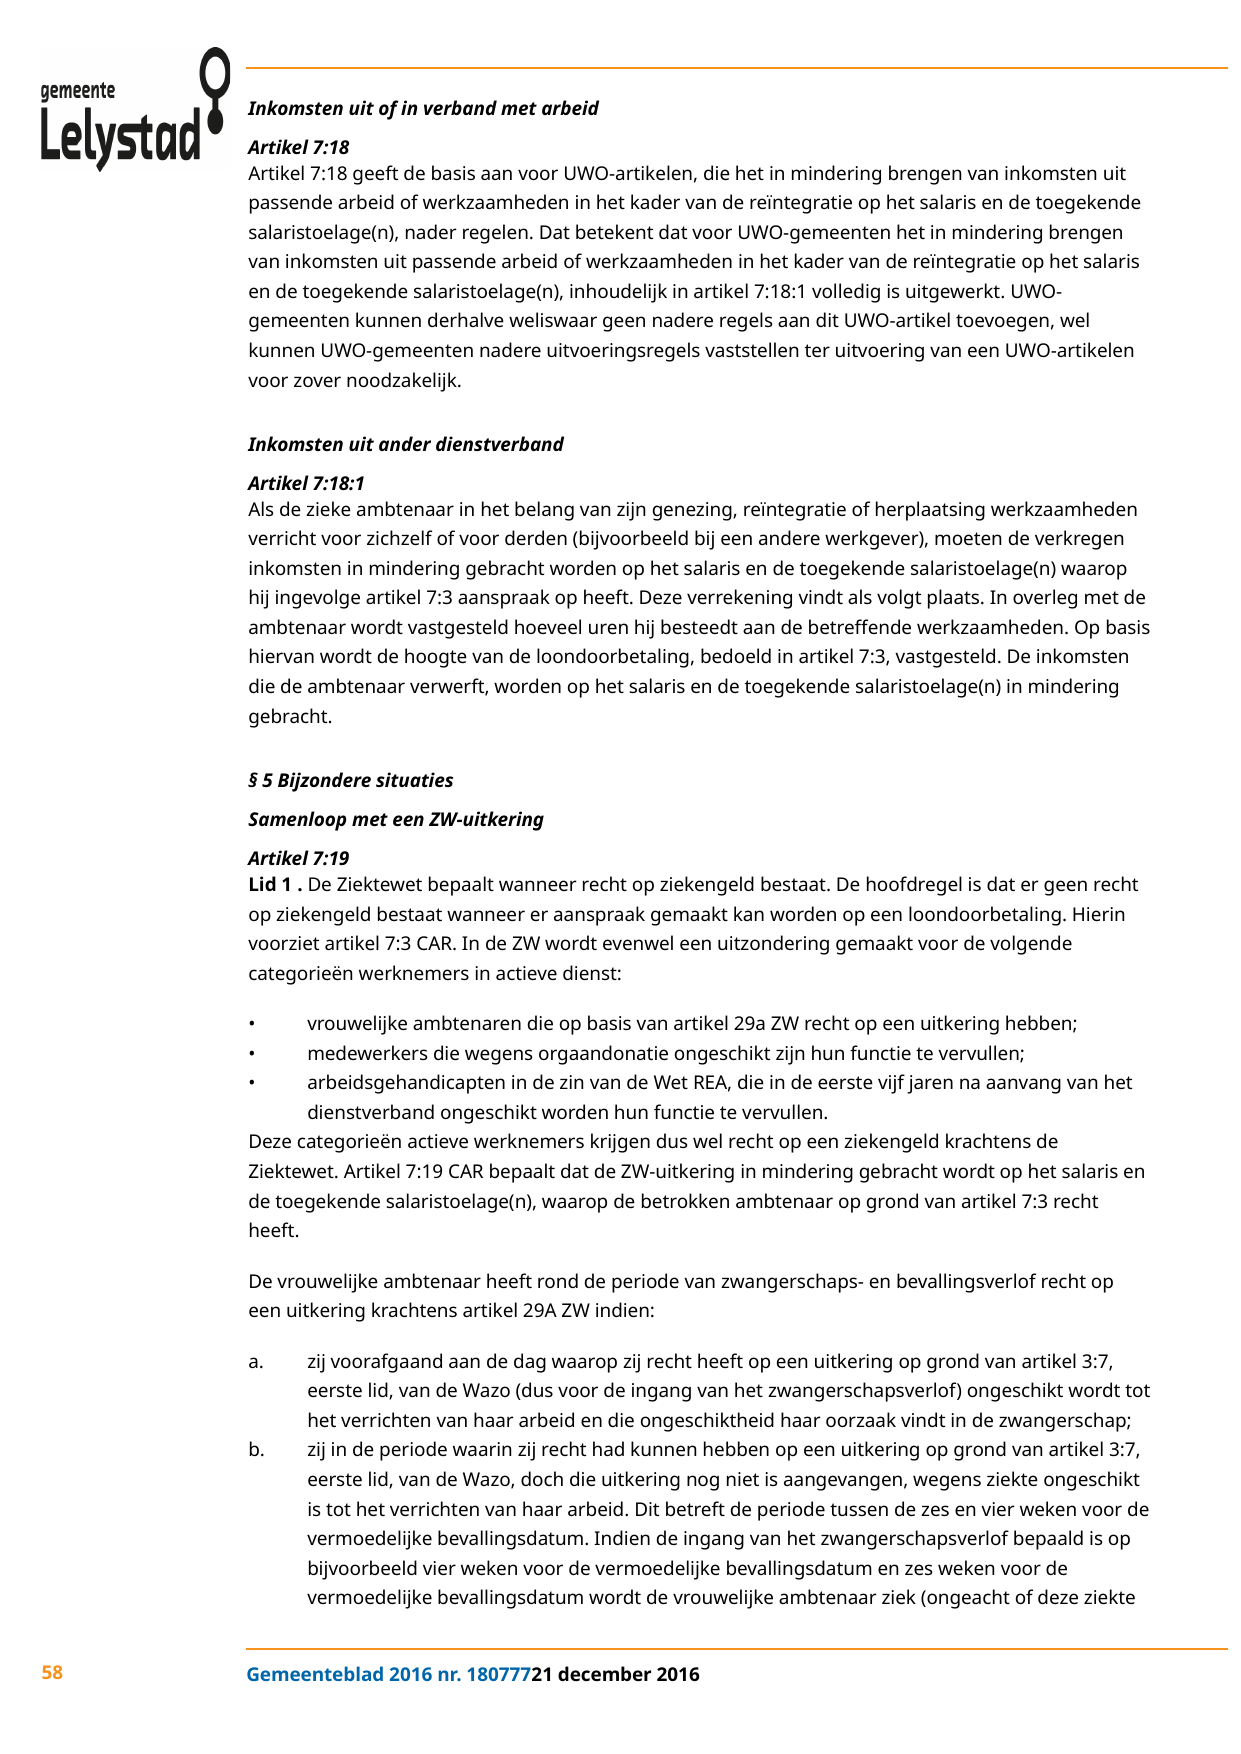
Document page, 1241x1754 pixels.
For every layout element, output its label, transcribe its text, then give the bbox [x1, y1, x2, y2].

text Inkomsten uit of in verband met arbeid [248, 95, 1152, 121]
list medewerkers die wegens orgaandonatie ongeschikt zijn hun functie te vervullen; [248, 1040, 1152, 1066]
text De vrouwelijke ambtenaar heeft rond de periode van zwangerschaps- en bevallingsverlof recht op een uitkering krachtens artikel 29A ZW indien: [248, 1268, 1152, 1323]
text Artikel 7:18 geeft de basis aan voor UWO-artikelen, die het in mindering brengen van inkomsten uit passende arbeid of werkzaamheden in het kader van de reïntegratie op het salaris en de toegekende salaristoelage(n), nader regelen. Dat betekent dat voor UWO-gemeenten het in mindering brengen van inkomsten uit passende arbeid of werkzaamheden in het kader van de reïntegratie op het salaris en de toegekende salaristoelage(n), inhoudelijk in artikel 7:18:1 volledig is uitgewerkt. UWO-gemeenten kunnen derhalve weliswaar geen nadere regels aan dit UWO-artikel toevoegen, wel kunnen UWO-gemeenten nadere uitvoeringsregels vaststellen ter uitvoering van een UWO-artikelen voor zover noodzakelijk. [248, 160, 1152, 393]
list arbeidsgehandicapten in de zin van de Wet REA, die in de eerste vijf jaren na aanvang van het dienstverband ongeschikt worden hun functie te vervullen. [248, 1069, 1152, 1125]
picture [41, 47, 231, 172]
text Als de zieke ambtenaar in het belang van zijn genezing, reïntegratie of herplaatsing werkzaamheden verricht voor zichzelf of voor derden (bijvoorbeeld bij een andere werkgever), moeten de verkregen inkomsten in mindering gebracht worden op het salaris en de toegekende salaristoelage(n) waarop hij ingevolge artikel 7:3 aanspraak op heeft. Deze verrekening vindt als volgt plaats. In overleg met de ambtenaar wordt vastgesteld hoeveel uren hij besteedt aan de betreffende werkzaamheden. Op basis hiervan wordt de hoogte van de loondoorbetaling, bedoeld in artikel 7:3, vastgesteld. De inkomsten die de ambtenaar verwerft, worden op het salaris en de toegekende salaristoelage(n) in mindering gebracht. [248, 496, 1152, 729]
text Inkomsten uit ander dienstverband [248, 431, 1152, 457]
text Artikel 7:18:1 [248, 470, 1152, 496]
list zij voorafgaand aan de dag waarop zij recht heeft op een uitkering op grond van artikel 3:7, eerste lid, van de Wazo (dus voor de ingang van het zwangerschapsverlof) ongeschikt wordt tot het verrichten van haar arbeid en die ongeschiktheid haar oorzaak vindt in de zwangerschap; [248, 1348, 1152, 1433]
list zij in de periode waarin zij recht had kunnen hebben op een uitkering op grond van artikel 3:7, eerste lid, van de Wazo, doch die uitkering nog niet is aangevangen, wegens ziekte ongeschikt is tot het verrichten van haar arbeid. Dit betreft de periode tussen de zes en vier weken voor de vermoedelijke bevallingsdatum. Indien de ingang van het zwangerschapsverlof bepaald is op bijvoorbeeld vier weken voor de vermoedelijke bevallingsdatum en zes weken voor de vermoedelijke bevallingsdatum wordt de vrouwelijke ambtenaar ziek (ongeacht of deze ziekte [248, 1437, 1152, 1610]
list vrouwelijke ambtenaren die op basis van artikel 29a ZW recht op een uitkering hebben; [248, 1010, 1152, 1036]
text Artikel 7:18 [248, 134, 1152, 160]
text Samenloop met een ZW-uitkering [248, 806, 1152, 832]
text Artikel 7:19 [248, 845, 1152, 871]
text § 5 Bijzondere situaties [248, 767, 1152, 793]
text Deze categorieën actieve werknemers krijgen dus wel recht op een ziekengeld krachtens de Ziektewet. Artikel 7:19 CAR bepaalt dat de ZW-uitkering in mindering gebracht wordt op het salaris en de toegekende salaristoelage(n), waarop de betrokken ambtenaar op grond van artikel 7:3 recht heeft. [248, 1129, 1152, 1243]
text Lid 1 . De Ziektewet bepaalt wanneer recht op ziekengeld bestaat. De hoofdregel is dat er geen recht op ziekengeld bestaat wanneer er aanspraak gemaakt kan worden op een loondoorbetaling. Hierin voorziet artikel 7:3 CAR. In de ZW wordt evenwel een uitzondering gemaakt voor de volgende categorieën werknemers in actieve dienst: [248, 871, 1152, 986]
